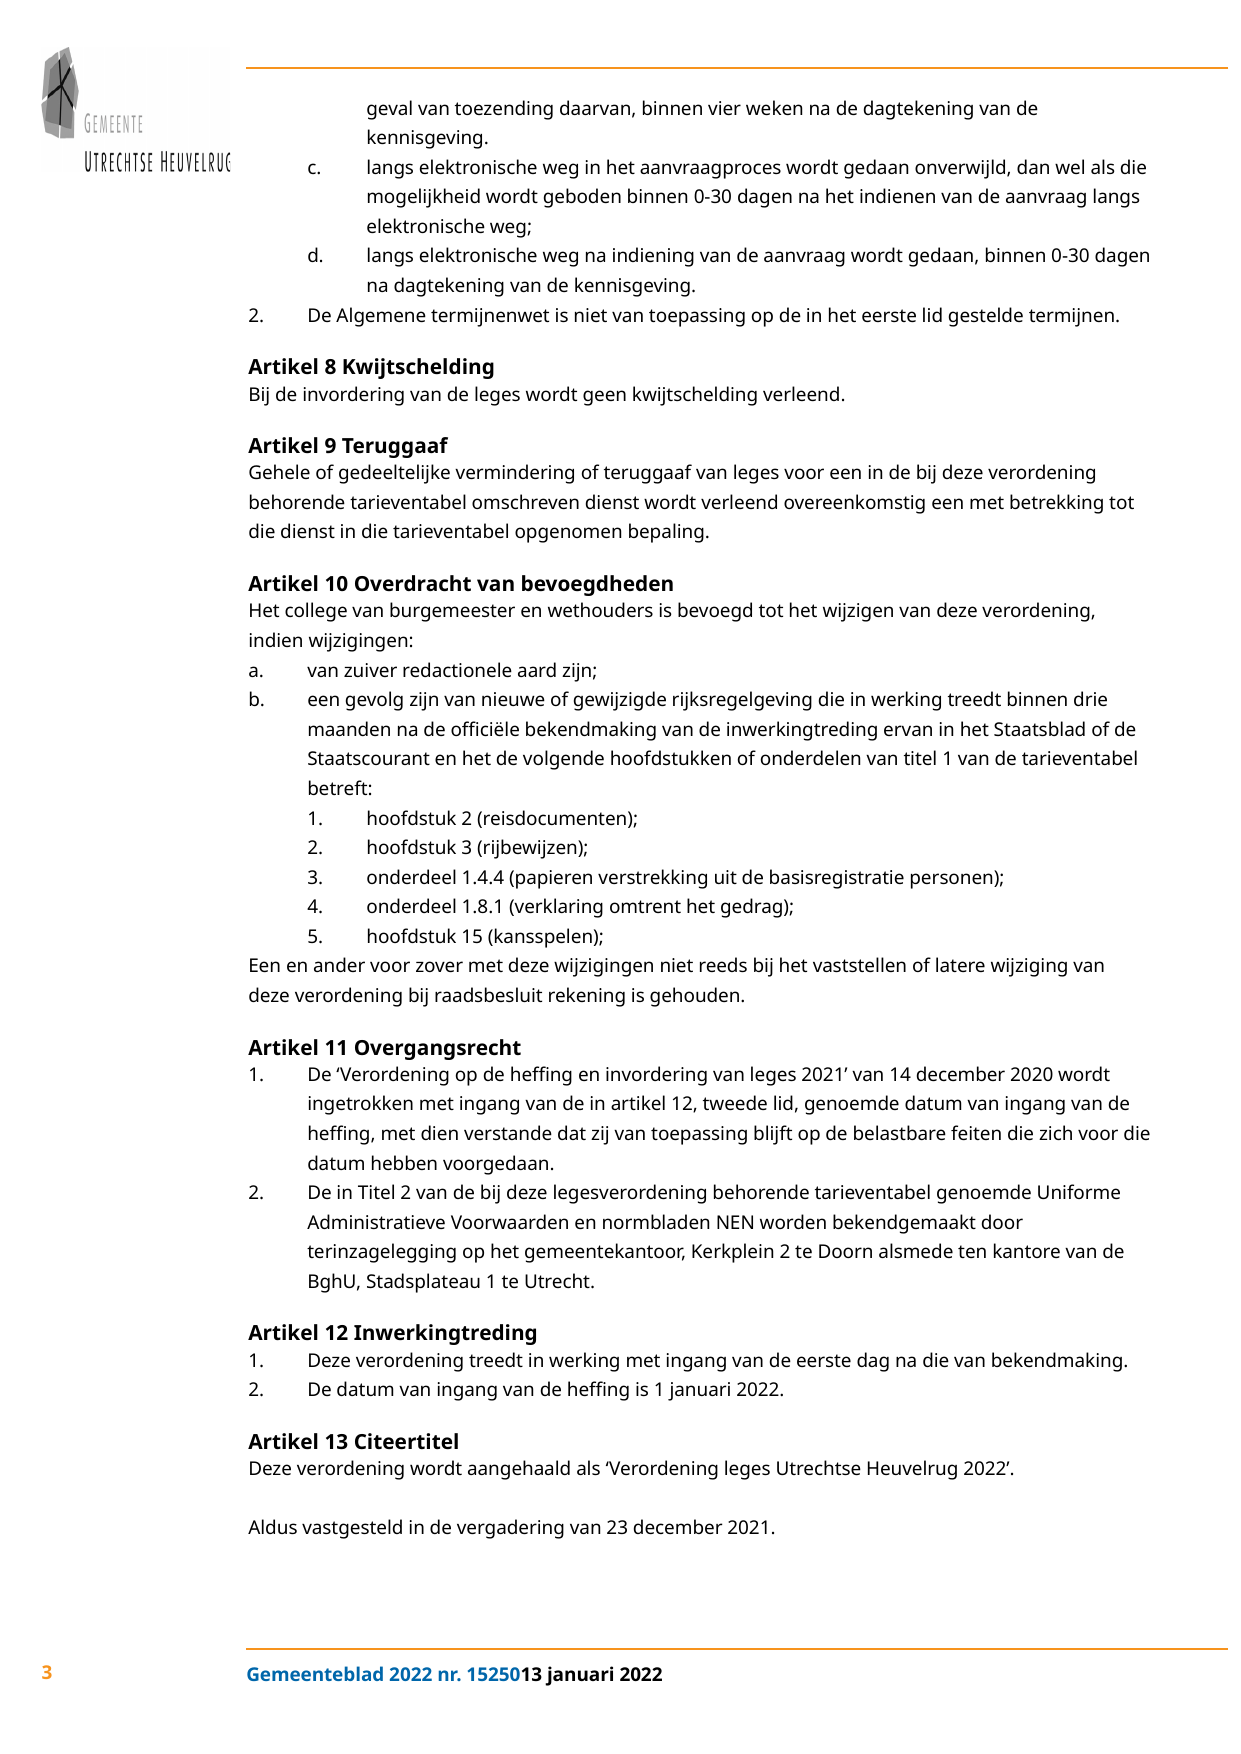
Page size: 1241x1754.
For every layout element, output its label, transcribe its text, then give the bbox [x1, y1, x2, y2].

text Artikel 11 Overgangsrecht [248, 1033, 1152, 1061]
list langs elektronische weg na indiening van de aanvraag wordt gedaan, binnen 0-30 dagen na dagtekening van de kennisgeving. [307, 243, 1152, 298]
list een gevolg zijn van nieuwe of gewijzigde rijksregelgeving die in werking treedt binnen drie maanden na de officiële bekendmaking van de inwerkingtreding ervan in het Staatsblad of de Staatscourant en het de volgende hoofdstukken of onderdelen van titel 1 van de tarieventabel betreft: [248, 686, 1152, 801]
list geval van toezending daarvan, binnen vier weken na de dagtekening van de kennisgeving. [307, 95, 1152, 150]
list onderdeel 1.4.4 (papieren verstrekking uit de basisregistratie personen); [307, 864, 1152, 889]
text Deze verordening wordt aangehaald als ‘Verordening leges Utrechtse Heuvelrug 2022’. [248, 1455, 1152, 1481]
text Gehele of gedeeltelijke vermindering of teruggaaf van leges voor een in de bij deze verordening behorende tarieventabel omschreven dienst wordt verleend overeenkomstig een met betrekking tot die dienst in die tarieventabel opgenomen bepaling. [248, 459, 1152, 544]
picture [41, 47, 231, 172]
list langs elektronische weg in het aanvraagproces wordt gedaan onverwijld, dan wel als die mogelijkheid wordt geboden binnen 0-30 dagen na het indienen van de aanvraag langs elektronische weg; [307, 154, 1152, 239]
list De ‘Verordening op de heffing en invordering van leges 2021’ van 14 december 2020 wordt ingetrokken met ingang van de in artikel 12, tweede lid, genoemde datum van ingang van de heffing, met dien verstande dat zij van toepassing blijft op de belastbare feiten die zich voor die datum hebben voorgedaan. [248, 1061, 1152, 1176]
text Artikel 9 Teruggaaf [248, 431, 1152, 459]
list onderdeel 1.8.1 (verklaring omtrent het gedrag); [307, 893, 1152, 919]
list De in Titel 2 van de bij deze legesverordening behorende tarieventabel genoemde Uniforme Administratieve Voorwaarden en normbladen NEN worden bekendgemaakt door terinzagelegging op het gemeentekantoor, Kerkplein 2 te Doorn alsmede ten kantore van de BghU, Stadsplateau 1 te Utrecht. [248, 1179, 1152, 1294]
text Een en ander voor zover met deze wijzigingen niet reeds bij het vaststellen of latere wijziging van deze verordening bij raadsbesluit rekening is gehouden. [248, 953, 1152, 1008]
text Bij de invordering van de leges wordt geen kwijtschelding verleend. [248, 381, 1152, 406]
list hoofdstuk 3 (rijbewijzen); [307, 834, 1152, 860]
list De datum van ingang van de heffing is 1 januari 2022. [248, 1377, 1152, 1402]
text Artikel 8 Kwijtschelding [248, 352, 1152, 381]
text Het college van burgemeester en wethouders is bevoegd tot het wijzigen van deze verordening, indien wijzigingen: [248, 598, 1152, 653]
text Artikel 13 Citeertitel [248, 1427, 1152, 1455]
list hoofdstuk 2 (reisdocumenten); [307, 805, 1152, 830]
list De Algemene termijnenwet is niet van toepassing op de in het eerste lid gestelde termijnen. [248, 302, 1152, 328]
text Aldus vastgesteld in de vergadering van 23 december 2021. [248, 1514, 1152, 1540]
text Artikel 12 Inwerkingtreding [248, 1318, 1152, 1347]
text Artikel 10 Overdracht van bevoegdheden [248, 569, 1152, 598]
list Deze verordening treedt in werking met ingang van de eerste dag na die van bekendmaking. [248, 1347, 1152, 1373]
list van zuiver redactionele aard zijn; [248, 657, 1152, 682]
list hoofdstuk 15 (kansspelen); [307, 923, 1152, 949]
